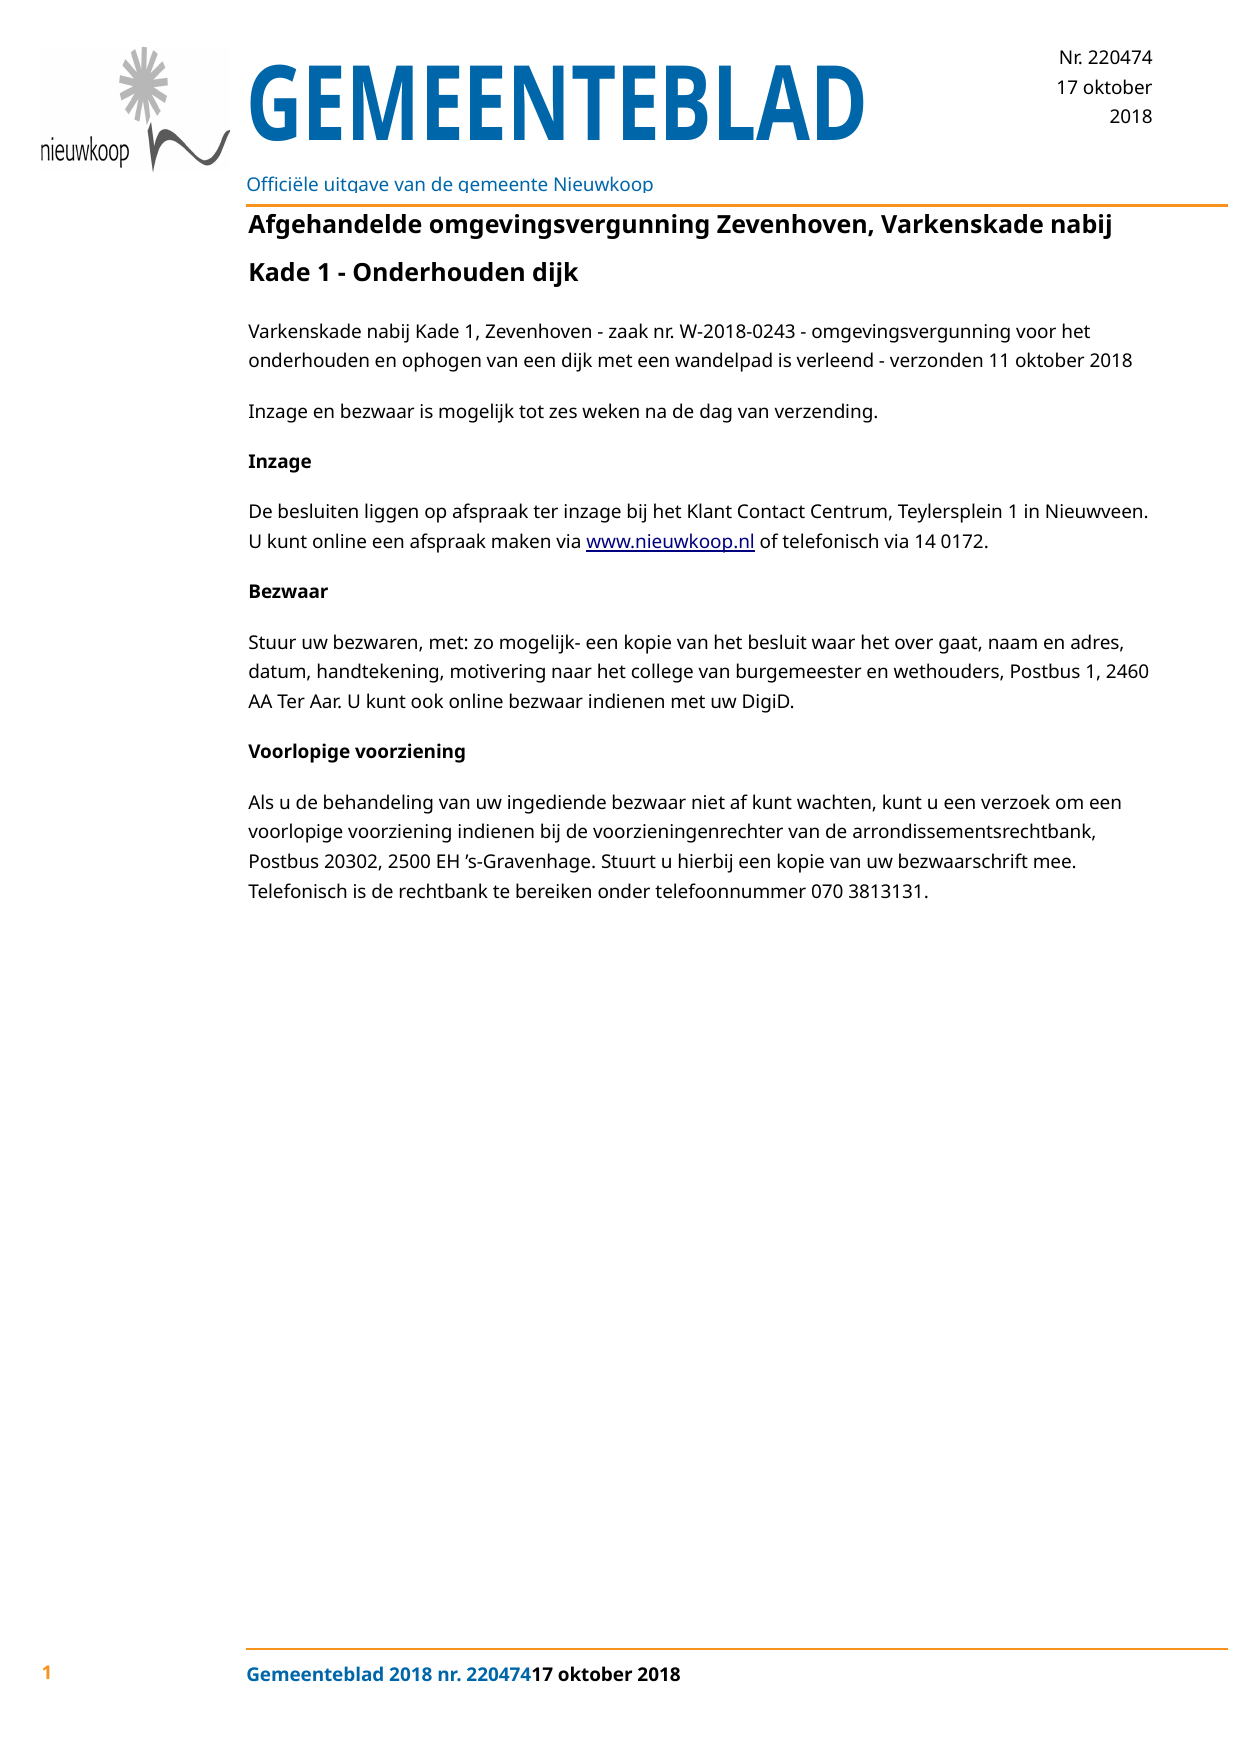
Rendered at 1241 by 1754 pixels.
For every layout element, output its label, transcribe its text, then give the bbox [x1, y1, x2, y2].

text De besluiten liggen op afspraak ter inzage bij het Klant Contact Centrum, Teylersplein 1 in Nieuwveen. U kunt online een afspraak maken via www.nieuwkoop.nl of telefonisch via 14 0172. [248, 499, 1152, 554]
text Varkenskade nabij Kade 1, Zevenhoven - zaak nr. W-2018-0243 - omgevingsvergunning voor het onderhouden en ophogen van een dijk met een wandelpad is verleend - verzonden 11 oktober 2018 [248, 318, 1152, 373]
text Voorlopige voorziening [248, 739, 1152, 764]
text Bezwaar [248, 579, 1152, 604]
text Inzage [248, 448, 1152, 474]
text Als u de behandeling van uw ingediende bezwaar niet af kunt wachten, kunt u een verzoek om een voorlopige voorziening indienen bij de voorzieningenrechter van de arrondissementsrechtbank, Postbus 20302, 2500 EH ’s-Gravenhage. Stuurt u hierbij een kopie van uw bezwaarschrift mee. Telefonisch is de rechtbank te bereiken onder telefoonnummer 070 3813131. [248, 789, 1152, 904]
text Inzage en bezwaar is mogelijk tot zes weken na de dag van verzending. [248, 398, 1152, 424]
text Afgehandelde omgevingsvergunning Zevenhoven, Varkenskade nabij Kade 1 - Onderhouden dijk [248, 207, 1152, 288]
picture [41, 47, 231, 172]
text Stuur uw bezwaren, met: zo mogelijk- een kopie van het besluit waar het over gaat, naam en adres, datum, handtekening, motivering naar het college van burgemeester en wethouders, Postbus 1, 2460 AA Ter Aar. U kunt ook online bezwaar indienen met uw DigiD. [248, 629, 1152, 714]
